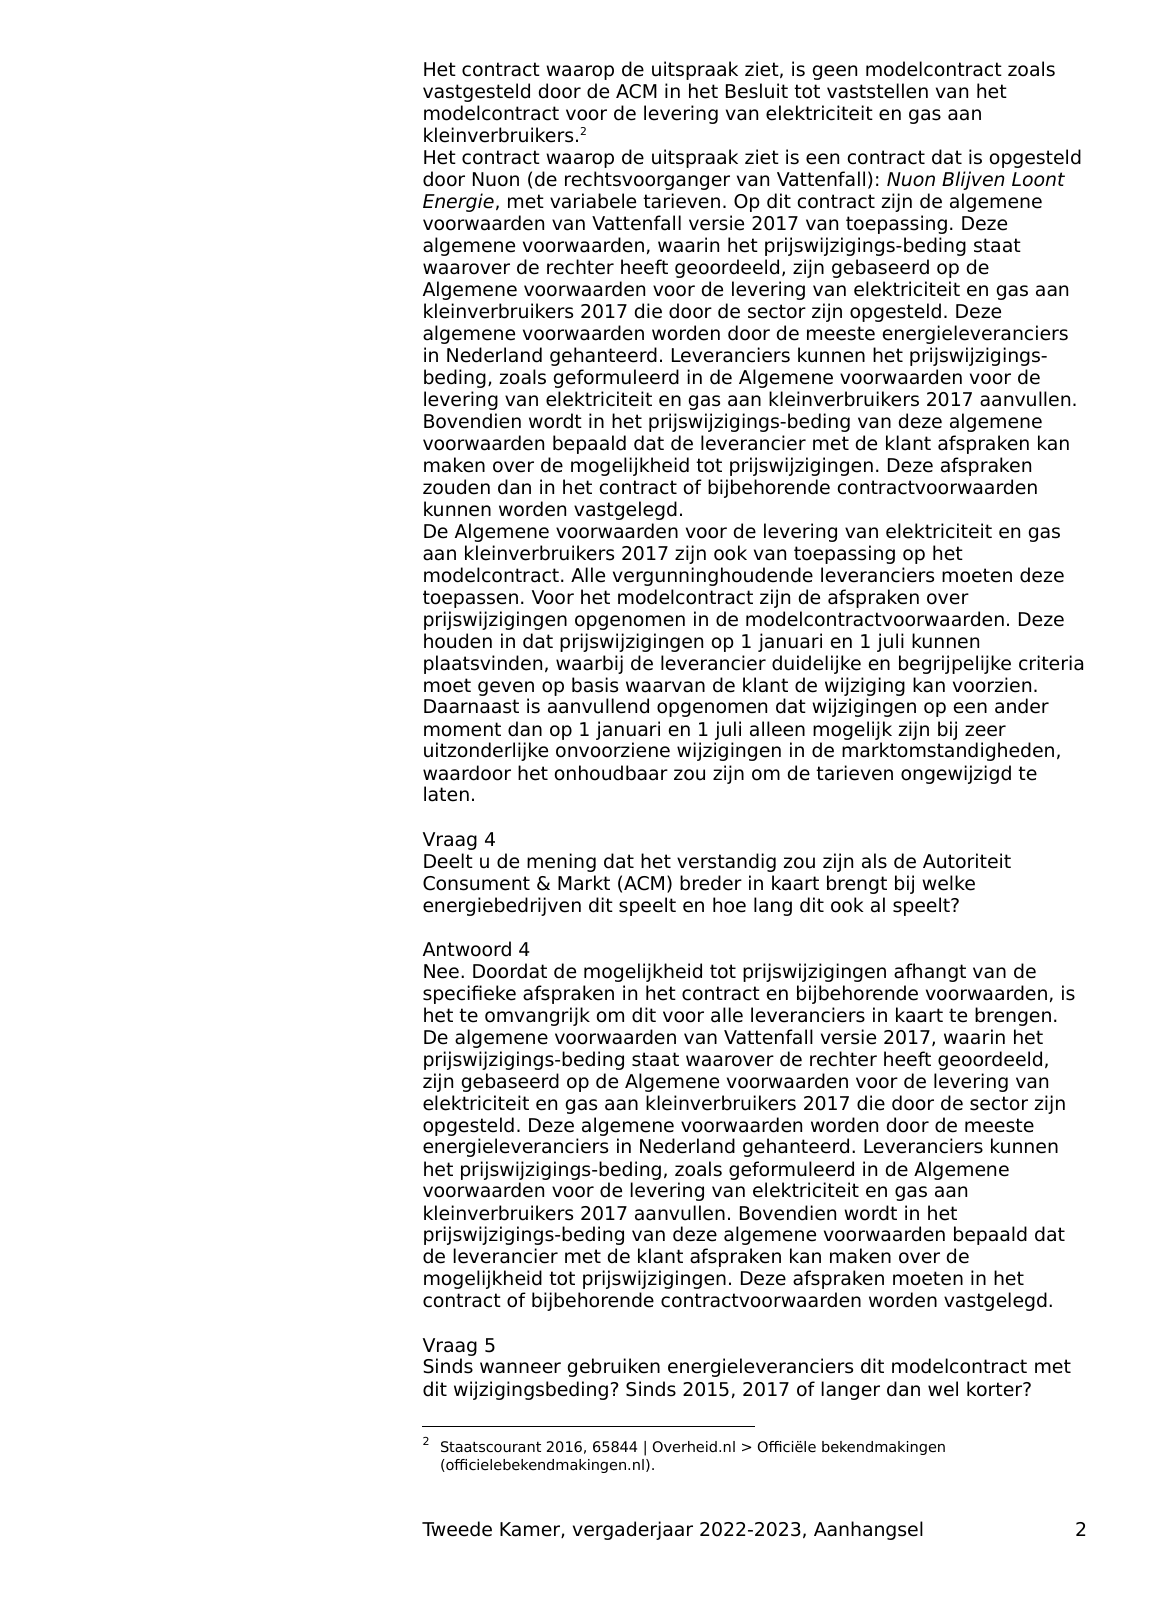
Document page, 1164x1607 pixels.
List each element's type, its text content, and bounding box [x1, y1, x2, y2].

text Het contract waarop de uitspraak ziet is een contract dat is opgesteld door Nuon (de rechtsvoorganger van Vattenfall): Nuon Blijven Loont Energie, met variabele tarieven. Op dit contract zijn de algemene voorwaarden van Vattenfall versie 2017 van toepassing. Deze algemene voorwaarden, waarin het prijswijzigings-beding staat waarover de rechter heeft geoordeeld, zijn gebaseerd op de Algemene voorwaarden voor de levering van elektriciteit en gas aan kleinverbruikers 2017 die door de sector zijn opgesteld. Deze algemene voorwaarden worden door de meeste energieleveranciers in Nederland gehanteerd. Leveranciers kunnen het prijswijzigings-beding, zoals geformuleerd in de Algemene voorwaarden voor de levering van elektriciteit en gas aan kleinverbruikers 2017 aanvullen. Bovendien wordt in het prijswijzigings-beding van deze algemene voorwaarden bepaald dat de leverancier met de klant afspraken kan maken over de mogelijkheid tot prijswijzigingen. Deze afspraken zouden dan in het contract of bijbehorende contractvoorwaarden kunnen worden vastgelegd. [422, 147, 1087, 521]
text Antwoord 4 [422, 939, 1087, 961]
text Deelt u de mening dat het verstandig zou zijn als de Autoriteit Consument & Markt (ACM) breder in kaart brengt bij welke energiebedrijven dit speelt en hoe lang dit ook al speelt? [422, 851, 1087, 916]
text Vraag 5 [422, 1334, 1087, 1356]
text Sinds wanneer gebruiken energieleveranciers dit modelcontract met dit wijzigingsbeding? Sinds 2015, 2017 of langer dan wel korter? [422, 1356, 1087, 1400]
text De algemene voorwaarden van Vattenfall versie 2017, waarin het prijswijzigings-beding staat waarover de rechter heeft geoordeeld, zijn gebaseerd op de Algemene voorwaarden voor de levering van elektriciteit en gas aan kleinverbruikers 2017 die door de sector zijn opgesteld. Deze algemene voorwaarden worden door de meeste energieleveranciers in Nederland gehanteerd. Leveranciers kunnen het prijswijzigings-beding, zoals geformuleerd in de Algemene voorwaarden voor de levering van elektriciteit en gas aan kleinverbruikers 2017 aanvullen. Bovendien wordt in het prijswijzigings-beding van deze algemene voorwaarden bepaald dat de leverancier met de klant afspraken kan maken over de mogelijkheid tot prijswijzigingen. Deze afspraken moeten in het contract of bijbehorende contractvoorwaarden worden vastgelegd. [422, 1027, 1087, 1312]
text Het contract waarop de uitspraak ziet, is geen modelcontract zoals vastgesteld door de ACM in het Besluit tot vaststellen van het modelcontract voor de levering van elektriciteit en gas aan kleinverbruikers. [422, 59, 1087, 147]
text Nee. Doordat de mogelijkheid tot prijswijzigingen afhangt van de specifieke afspraken in het contract en bijbehorende voorwaarden, is het te omvangrijk om dit voor alle leveranciers in kaart te brengen. [422, 961, 1087, 1027]
text Staatscourant 2016, 65844 | Overheid.nl > Officiële bekendmakingen (officielebekendmakingen.nl). [422, 1435, 1087, 1474]
text Vraag 4 [422, 828, 1087, 851]
text De Algemene voorwaarden voor de levering van elektriciteit en gas aan kleinverbruikers 2017 zijn ook van toepassing op het modelcontract. Alle vergunninghoudende leveranciers moeten deze toepassen. Voor het modelcontract zijn de afspraken over prijswijzigingen opgenomen in de modelcontractvoorwaarden. Deze houden in dat prijswijzigingen op 1 januari en 1 juli kunnen plaatsvinden, waarbij de leverancier duidelijke en begrijpelijke criteria moet geven op basis waarvan de klant de wijziging kan voorzien. Daarnaast is aanvullend opgenomen dat wijzigingen op een ander moment dan op 1 januari en 1 juli alleen mogelijk zijn bij zeer uitzonderlijke onvoorziene wijzigingen in de marktomstandigheden, waardoor het onhoudbaar zou zijn om de tarieven ongewijzigd te laten. [422, 521, 1087, 806]
